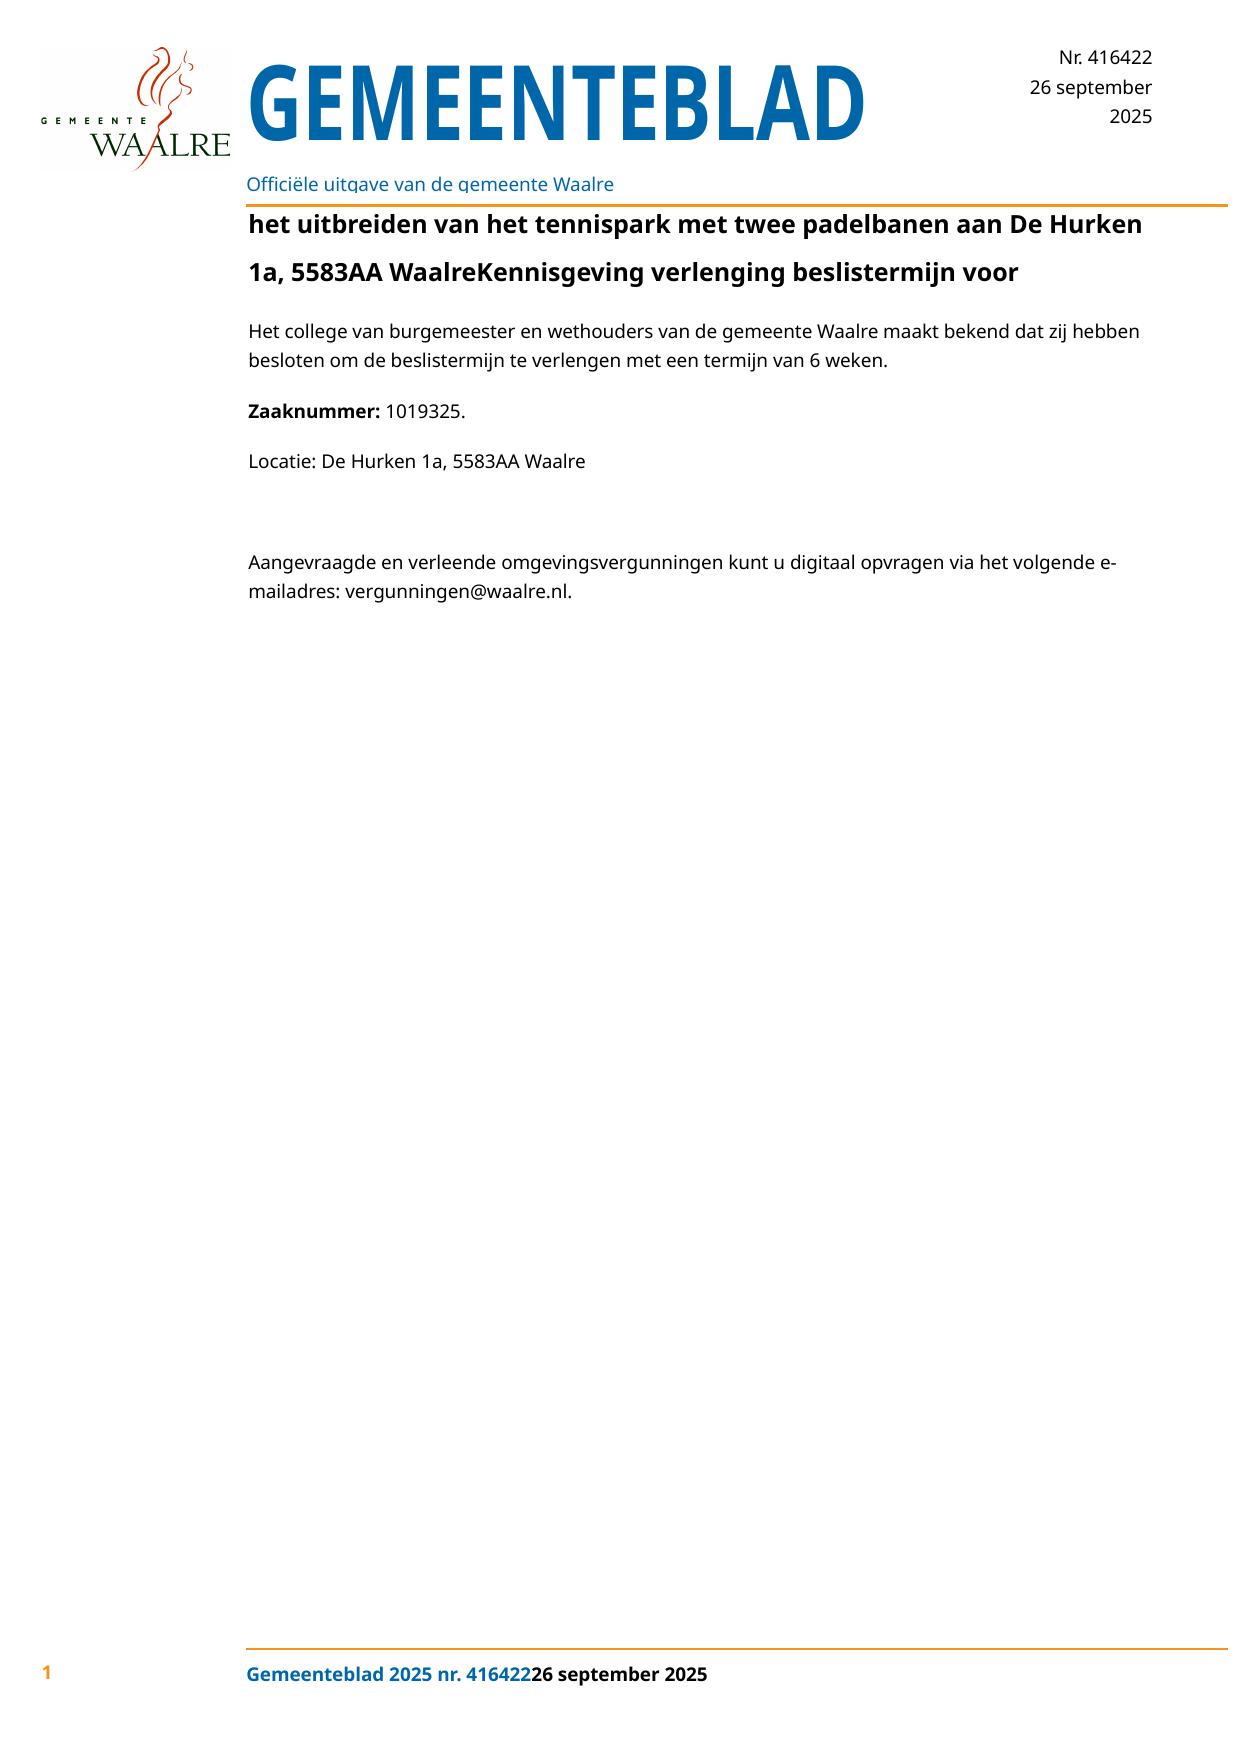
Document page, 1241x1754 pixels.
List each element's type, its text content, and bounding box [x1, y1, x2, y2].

text Aangevraagde en verleende omgevingsvergunningen kunt u digitaal opvragen via het volgende e-mailadres: vergunningen@waalre.nl. [248, 549, 1152, 604]
text Locatie: De Hurken 1a, 5583AA Waalre [248, 448, 1152, 474]
text Zaaknummer: 1019325. [248, 398, 1152, 424]
text Het college van burgemeester en wethouders van de gemeente Waalre maakt bekend dat zij hebben besloten om de beslistermijn te verlengen met een termijn van 6 weken. [248, 318, 1152, 373]
picture [41, 47, 231, 172]
text het uitbreiden van het tennispark met twee padelbanen aan De Hurken 1a, 5583AA WaalreKennisgeving verlenging beslistermijn voor [248, 207, 1152, 288]
